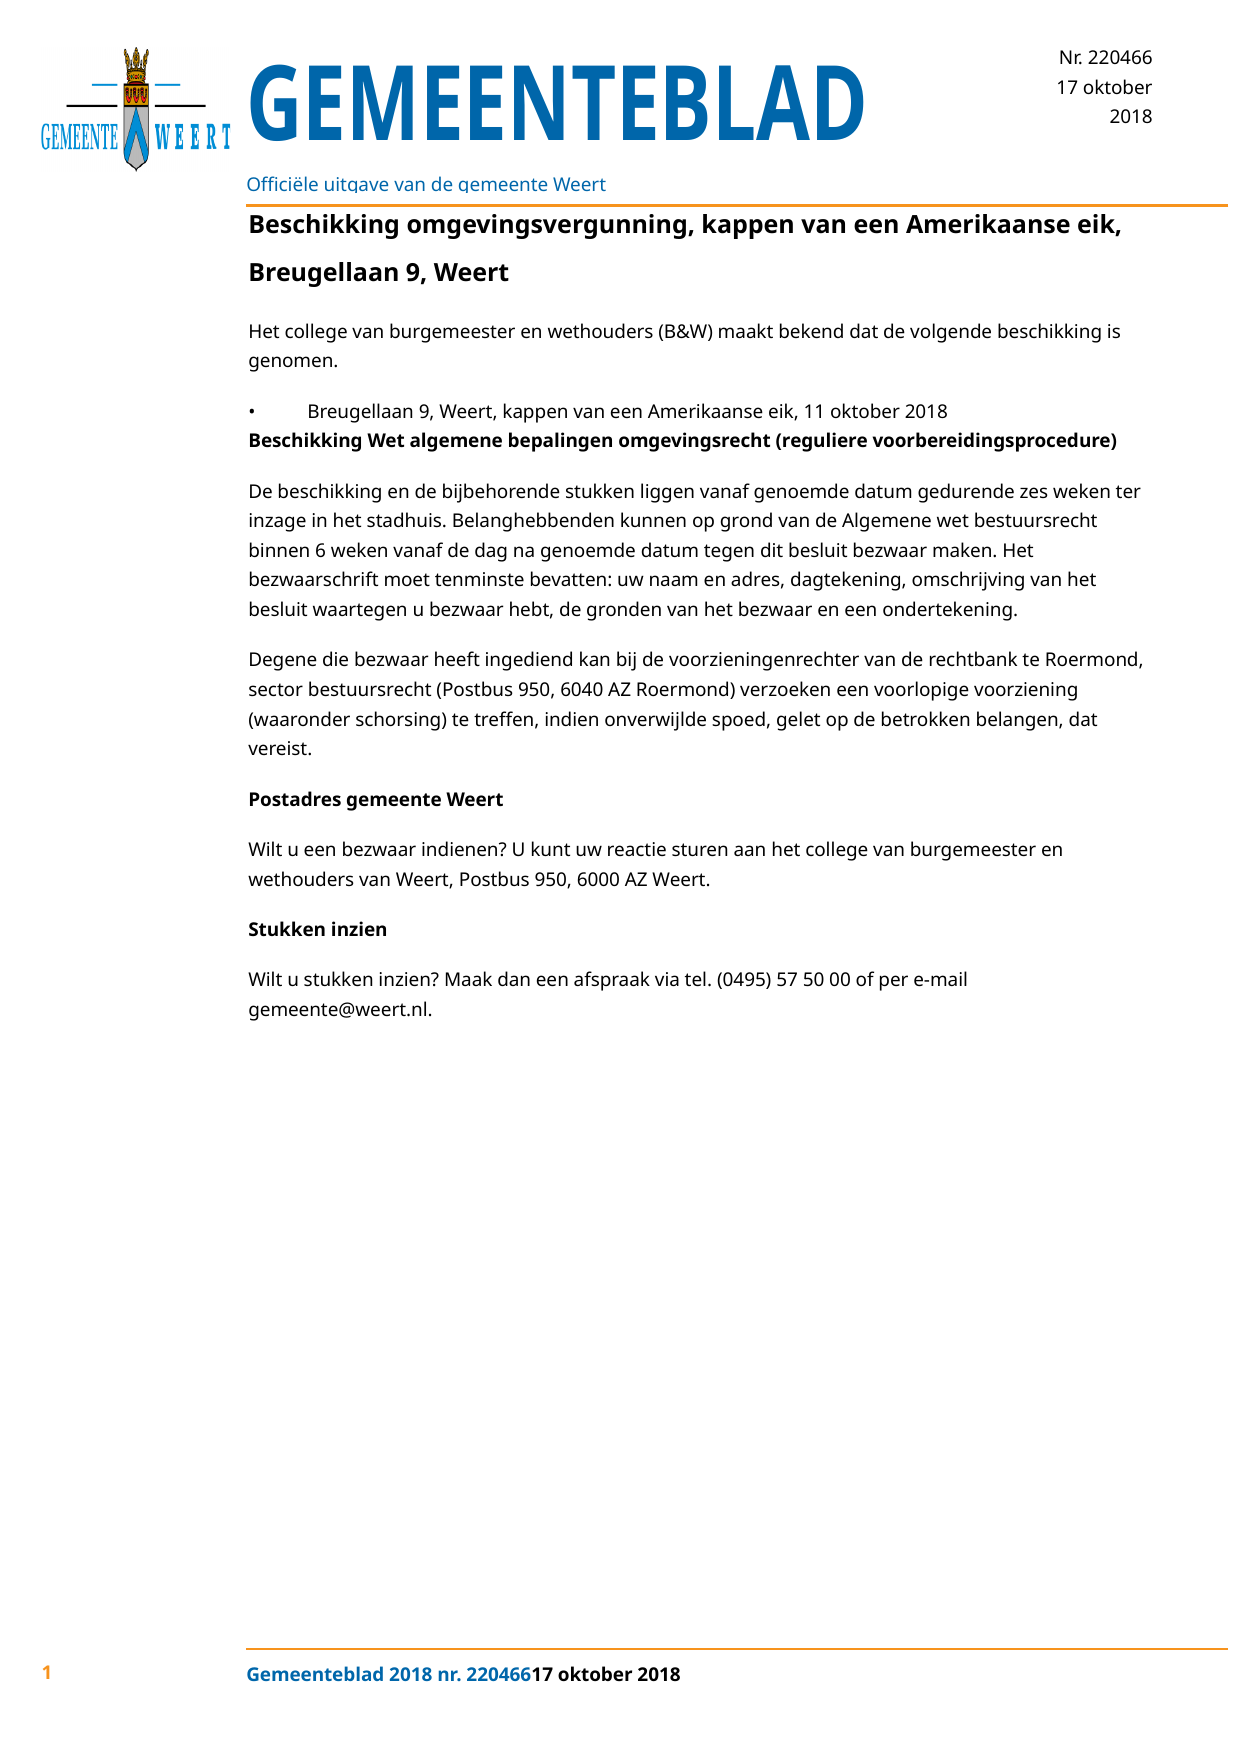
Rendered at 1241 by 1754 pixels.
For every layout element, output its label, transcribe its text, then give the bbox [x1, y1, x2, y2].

text De beschikking en de bijbehorende stukken liggen vanaf genoemde datum gedurende zes weken ter inzage in het stadhuis. Belanghebbenden kunnen op grond van de Algemene wet bestuursrecht binnen 6 weken vanaf de dag na genoemde datum tegen dit besluit bezwaar maken. Het bezwaarschrift moet tenminste bevatten: uw naam en adres, dagtekening, omschrijving van het besluit waartegen u bezwaar hebt, de gronden van het bezwaar en een ondertekening. [248, 478, 1152, 622]
text Wilt u stukken inzien? Maak dan een afspraak via tel. (0495) 57 50 00 of per e-mail gemeente@weert.nl. [248, 967, 1152, 1022]
text Het college van burgemeester en wethouders (B&W) maakt bekend dat de volgende beschikking is genomen. [248, 318, 1152, 373]
text Degene die bezwaar heeft ingediend kan bij de voorzieningenrechter van de rechtbank te Roermond, sector bestuursrecht (Postbus 950, 6040 AZ Roermond) verzoeken een voorlopige voorziening (waaronder schorsing) te treffen, indien onverwijlde spoed, gelet op de betrokken belangen, dat vereist. [248, 647, 1152, 761]
list Breugellaan 9, Weert, kappen van een Amerikaanse eik, 11 oktober 2018 [248, 398, 1152, 424]
text Postadres gemeente Weert [248, 786, 1152, 812]
text Beschikking Wet algemene bepalingen omgevingsrecht (reguliere voorbereidingsprocedure) [248, 427, 1152, 453]
picture [41, 47, 231, 172]
text Stukken inzien [248, 916, 1152, 942]
text Wilt u een bezwaar indienen? U kunt uw reactie sturen aan het college van burgemeester en wethouders van Weert, Postbus 950, 6000 AZ Weert. [248, 836, 1152, 892]
text Beschikking omgevingsvergunning, kappen van een Amerikaanse eik, Breugellaan 9, Weert [248, 207, 1152, 288]
